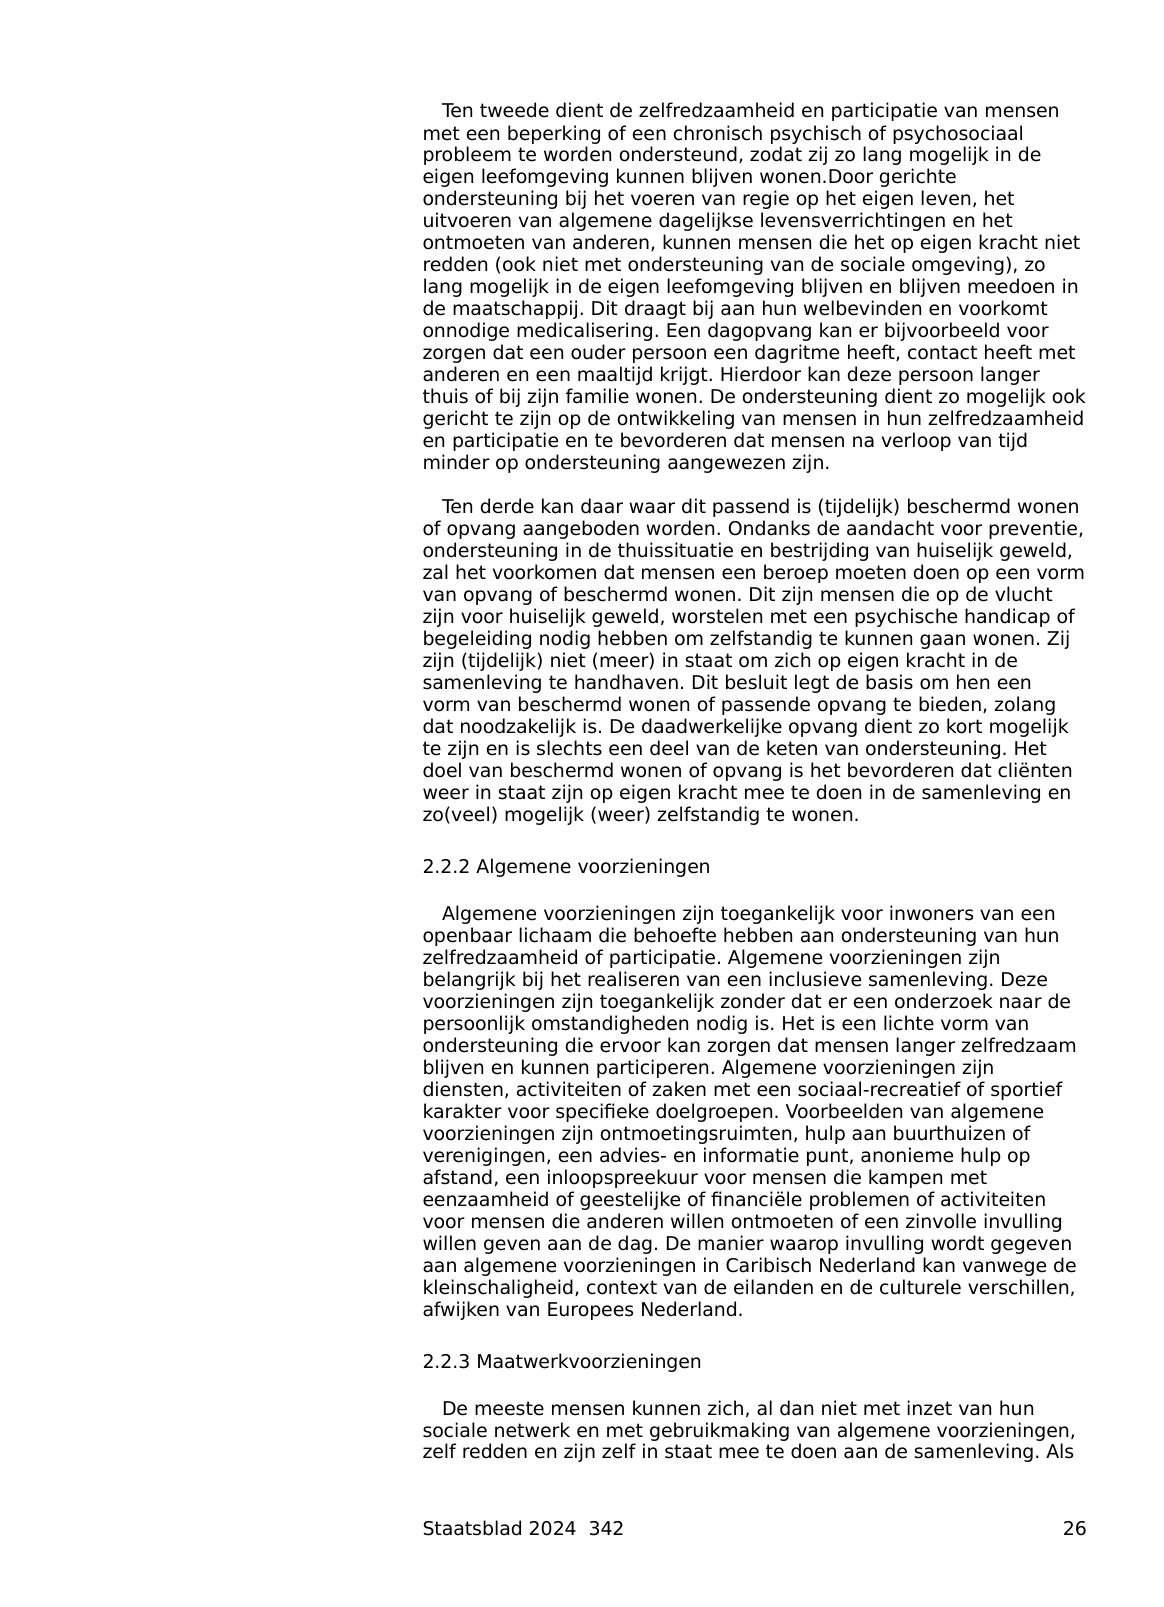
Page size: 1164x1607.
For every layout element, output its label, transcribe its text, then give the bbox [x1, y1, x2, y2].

text Ten tweede dient de zelfredzaamheid en participatie van mensen met een beperking of een chronisch psychisch of psychosociaal probleem te worden ondersteund, zodat zij zo lang mogelijk in de eigen leefomgeving kunnen blijven wonen.Door gerichte ondersteuning bij het voeren van regie op het eigen leven, het uitvoeren van algemene dagelijkse levensverrichtingen en het ontmoeten van anderen, kunnen mensen die het op eigen kracht niet redden (ook niet met ondersteuning van de sociale omgeving), zo lang mogelijk in de eigen leefomgeving blijven en blijven meedoen in de maatschappij. Dit draagt bij aan hun welbevinden en voorkomt onnodige medicalisering. Een dagopvang kan er bijvoorbeeld voor zorgen dat een ouder persoon een dagritme heeft, contact heeft met anderen en een maaltijd krijgt. Hierdoor kan deze persoon langer thuis of bij zijn familie wonen. De ondersteuning dient zo mogelijk ook gericht te zijn op de ontwikkeling van mensen in hun zelfredzaamheid en participatie en te bevorderen dat mensen na verloop van tijd minder op ondersteuning aangewezen zijn. [422, 100, 1087, 474]
text Algemene voorzieningen zijn toegankelijk voor inwoners van een openbaar lichaam die behoefte hebben aan ondersteuning van hun zelfredzaamheid of participatie. Algemene voorzieningen zijn belangrijk bij het realiseren van een inclusieve samenleving. Deze voorzieningen zijn toegankelijk zonder dat er een onderzoek naar de persoonlijk omstandigheden nodig is. Het is een lichte vorm van ondersteuning die ervoor kan zorgen dat mensen langer zelfredzaam blijven en kunnen participeren. Algemene voorzieningen zijn diensten, activiteiten of zaken met een sociaal-recreatief of sportief karakter voor specifieke doelgroepen. Voorbeelden van algemene voorzieningen zijn ontmoetingsruimten, hulp aan buurthuizen of verenigingen, een advies- en informatie punt, anonieme hulp op afstand, een inloopspreekuur voor mensen die kampen met eenzaamheid of geestelijke of financiële problemen of activiteiten voor mensen die anderen willen ontmoeten of een zinvolle invulling willen geven aan de dag. De manier waarop invulling wordt gegeven aan algemene voorzieningen in Caribisch Nederland kan vanwege de kleinschaligheid, context van de eilanden en de culturele verschillen, afwijken van Europees Nederland. [422, 903, 1087, 1321]
subtitle 2.2.2 Algemene voorzieningen [422, 856, 1087, 878]
subtitle 2.2.3 Maatwerkvoorzieningen [422, 1351, 1087, 1372]
text Ten derde kan daar waar dit passend is (tijdelijk) beschermd wonen of opvang aangeboden worden. Ondanks de aandacht voor preventie, ondersteuning in de thuissituatie en bestrijding van huiselijk geweld, zal het voorkomen dat mensen een beroep moeten doen op een vorm van opvang of beschermd wonen. Dit zijn mensen die op de vlucht zijn voor huiselijk geweld, worstelen met een psychische handicap of begeleiding nodig hebben om zelfstandig te kunnen gaan wonen. Zij zijn (tijdelijk) niet (meer) in staat om zich op eigen kracht in de samenleving te handhaven. Dit besluit legt de basis om hen een vorm van beschermd wonen of passende opvang te bieden, zolang dat noodzakelijk is. De daadwerkelijke opvang dient zo kort mogelijk te zijn en is slechts een deel van de keten van ondersteuning. Het doel van beschermd wonen of opvang is het bevorderen dat cliënten weer in staat zijn op eigen kracht mee te doen in de samenleving en zo(veel) mogelijk (weer) zelfstandig te wonen. [422, 496, 1087, 826]
text De meeste mensen kunnen zich, al dan niet met inzet van hun sociale netwerk en met gebruikmaking van algemene voorzieningen, zelf redden en zijn zelf in staat mee te doen aan de samenleving. Als [422, 1397, 1087, 1463]
